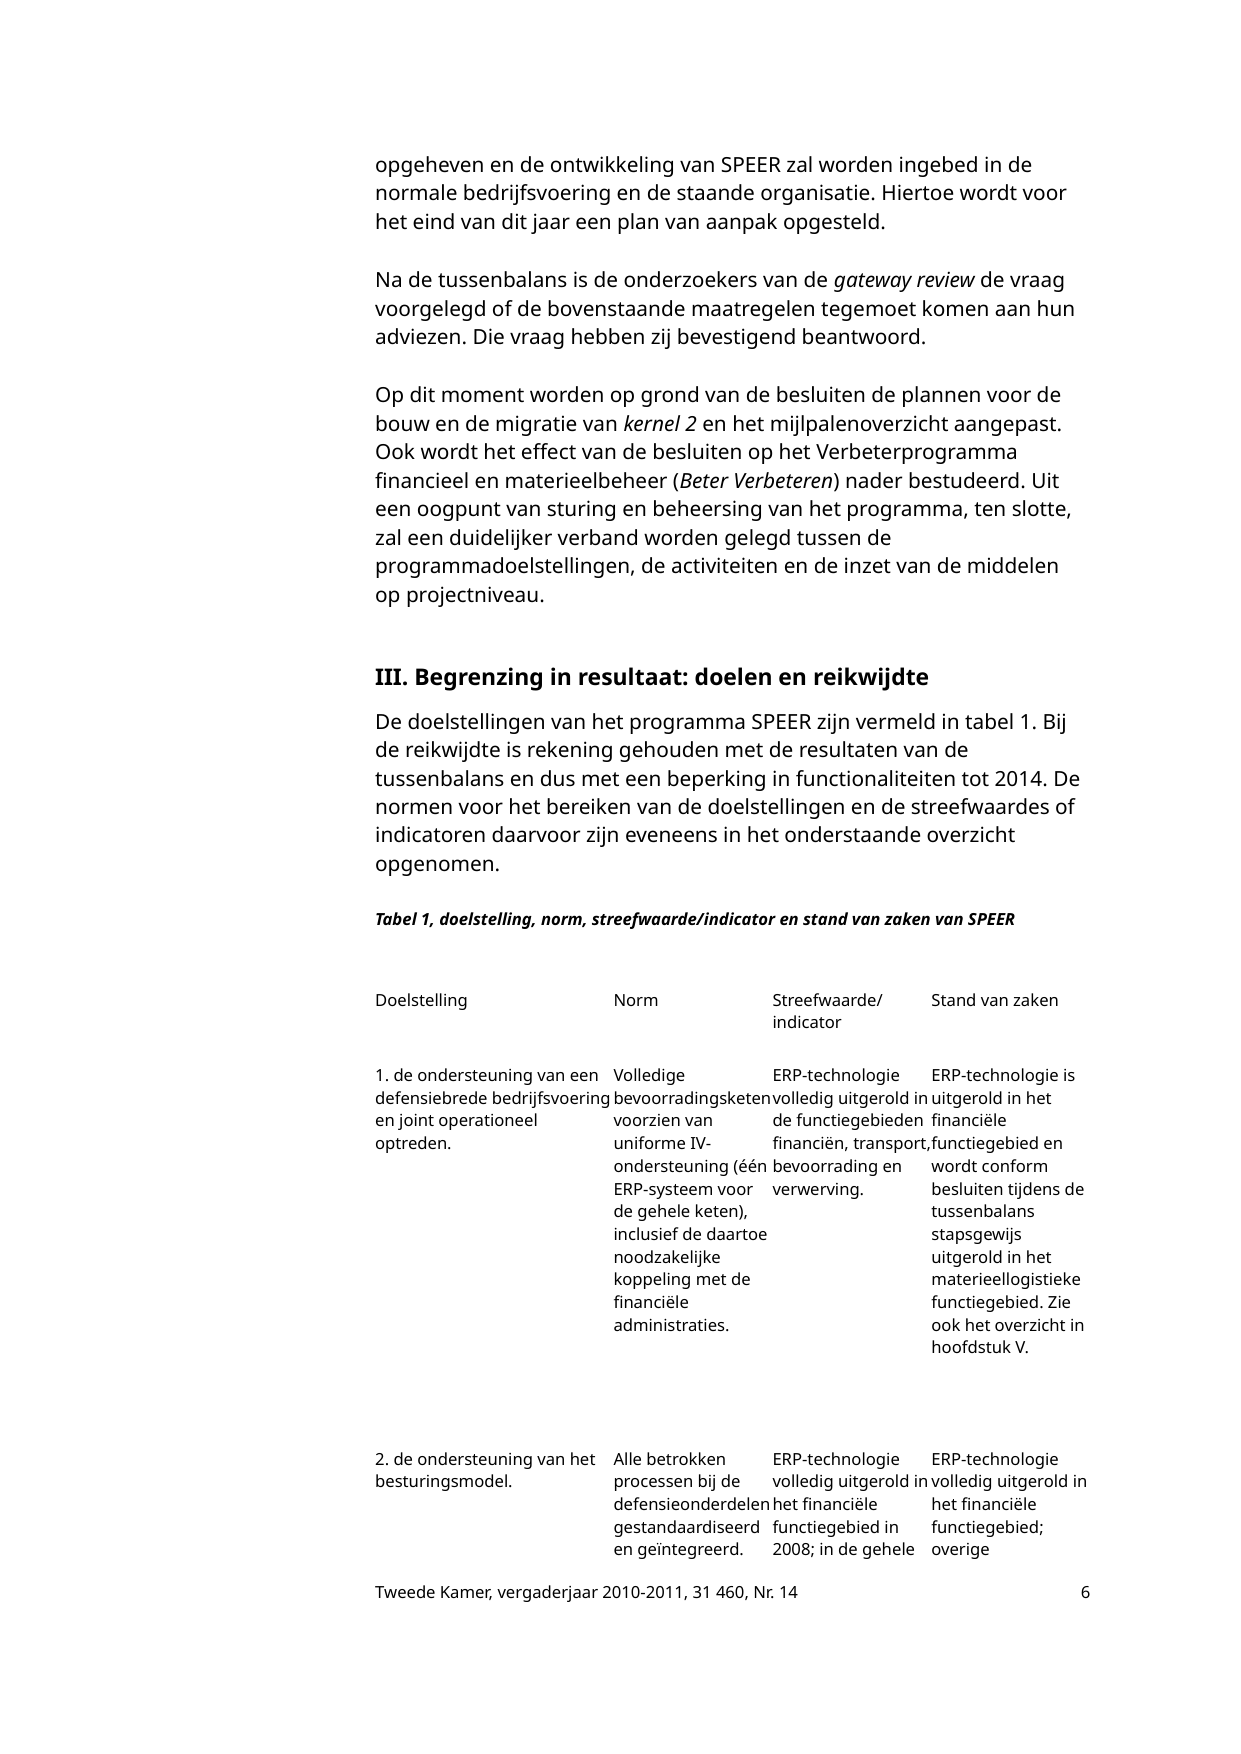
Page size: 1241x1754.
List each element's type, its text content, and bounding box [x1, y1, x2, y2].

table_cell [375, 1389, 613, 1447]
table_header Streefwaarde/indicator [772, 988, 931, 1063]
table_cell [772, 1389, 931, 1447]
table_cell ERP-technologie volledig uitgerold in het financiële functiegebied; overige [931, 1447, 1090, 1561]
text Op dit moment worden op grond van de besluiten de plannen voor de bouw en de migratie van kernel 2 en het mijlpalenoverzicht aangepast. Ook wordt het effect van de besluiten op het Verbeterprogramma financieel en materieelbeheer (Beter Verbeteren) nader bestudeerd. Uit een oogpunt van sturing en beheersing van het programma, ten slotte, zal een duidelijker verband worden gelegd tussen de programmadoelstellingen, de activiteiten en de inzet van de middelen op projectniveau. [375, 381, 1090, 608]
text opgeheven en de ontwikkeling van SPEER zal worden ingebed in de normale bedrijfsvoering en de staande organisatie. Hiertoe wordt voor het eind van dit jaar een plan van aanpak opgesteld. [375, 150, 1090, 235]
table_cell 1. de ondersteuning van een defensiebrede bedrijfsvoering en joint operationeel optreden. [375, 1064, 613, 1389]
table_cell Volledige bevoorradingsketen voorzien van uniforme IV-ondersteuning (één ERP-systeem voor de gehele keten), inclusief de daartoe noodzakelijke koppeling met de financiële administraties. [613, 1064, 772, 1389]
table_header Doelstelling [375, 988, 613, 1063]
table_cell Alle betrokken processen bij de defensieonderdelen gestandaardiseerd en geïntegreerd. [613, 1447, 772, 1561]
table_cell [931, 1389, 1090, 1447]
table_cell 2. de ondersteuning van het besturingsmodel. [375, 1447, 613, 1561]
table_header Norm [613, 988, 772, 1063]
table_cell ERP-technologie volledig uitgerold in de functiegebieden financiën, transport, bevoorrading en verwerving. [772, 1064, 931, 1389]
table_header Stand van zaken [931, 988, 1090, 1063]
text De doelstellingen van het programma SPEER zijn vermeld in tabel 1. Bij de reikwijdte is rekening gehouden met de resultaten van de tussenbalans en dus met een beperking in functionaliteiten tot 2014. De normen voor het bereiken van de doelstellingen en de streefwaardes of indicatoren daarvoor zijn eveneens in het onderstaande overzicht opgenomen. [375, 707, 1090, 877]
text Na de tussenbalans is de onderzoekers van de gateway review de vraag voorgelegd of de bovenstaande maatregelen tegemoet komen aan hun adviezen. Die vraag hebben zij bevestigend beantwoord. [375, 265, 1090, 351]
table_cell [613, 1389, 772, 1447]
table_cell ERP-technologie is uitgerold in het financiële functiegebied en wordt conform besluiten tijdens de tussenbalans stapsgewijs uitgerold in het materieellogistieke functiegebied. Zie ook het overzicht in hoofdstuk V. [931, 1064, 1090, 1389]
text Tabel 1, doelstelling, norm, streefwaarde/indicator en stand van zaken van SPEER [375, 907, 1090, 930]
table_cell ERP-technologie volledig uitgerold in het financiële functiegebied in 2008; in de gehele [772, 1447, 931, 1561]
subtitle III. Begrenzing in resultaat: doelen en reikwijdte [375, 661, 1090, 692]
